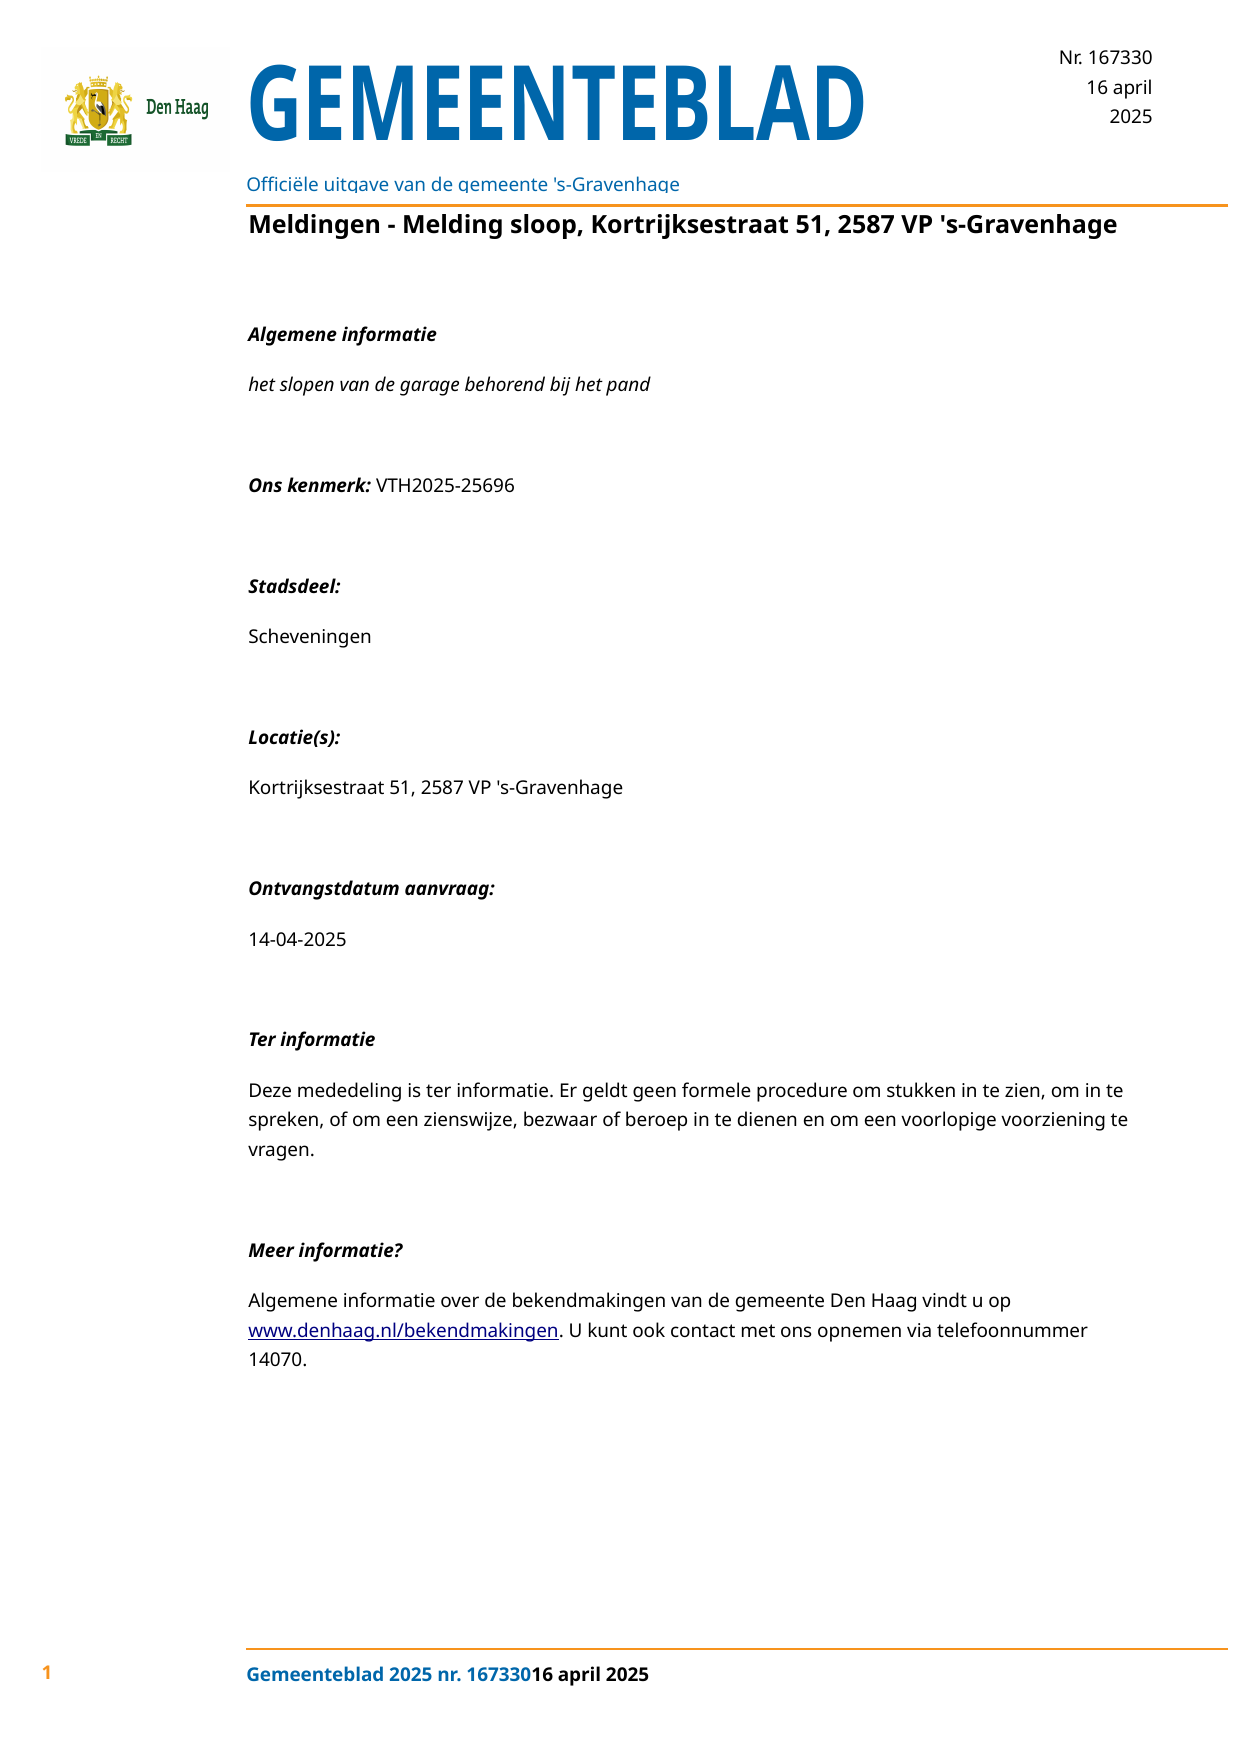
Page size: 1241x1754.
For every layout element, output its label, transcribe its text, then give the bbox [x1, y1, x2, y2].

text Deze mededeling is ter informatie. Er geldt geen formele procedure om stukken in te zien, om in te spreken, of om een zienswijze, bezwaar of beroep in te dienen en om een voorlopige voorziening te vragen. [248, 1077, 1152, 1162]
picture [41, 47, 231, 172]
text Ons kenmerk: VTH2025-25696 [248, 472, 1152, 498]
text Locatie(s): [248, 724, 1152, 750]
text het slopen van de garage behorend bij het pand [248, 371, 1152, 397]
text Meldingen - Melding sloop, Kortrijksestraat 51, 2587 VP 's-Gravenhage [248, 207, 1152, 241]
text 14-04-2025 [248, 926, 1152, 951]
text Algemene informatie over de bekendmakingen van de gemeente Den Haag vindt u op www.denhaag.nl/bekendmakingen. U kunt ook contact met ons opnemen via telefoonnummer 14070. [248, 1287, 1152, 1372]
text Ontvangstdatum aanvraag: [248, 875, 1152, 901]
text Kortrijksestraat 51, 2587 VP 's-Gravenhage [248, 774, 1152, 800]
text Algemene informatie [248, 321, 1152, 346]
text Meer informatie? [248, 1237, 1152, 1263]
text Ter informatie [248, 1027, 1152, 1052]
text Stadsdeel: [248, 573, 1152, 598]
text Scheveningen [248, 623, 1152, 649]
